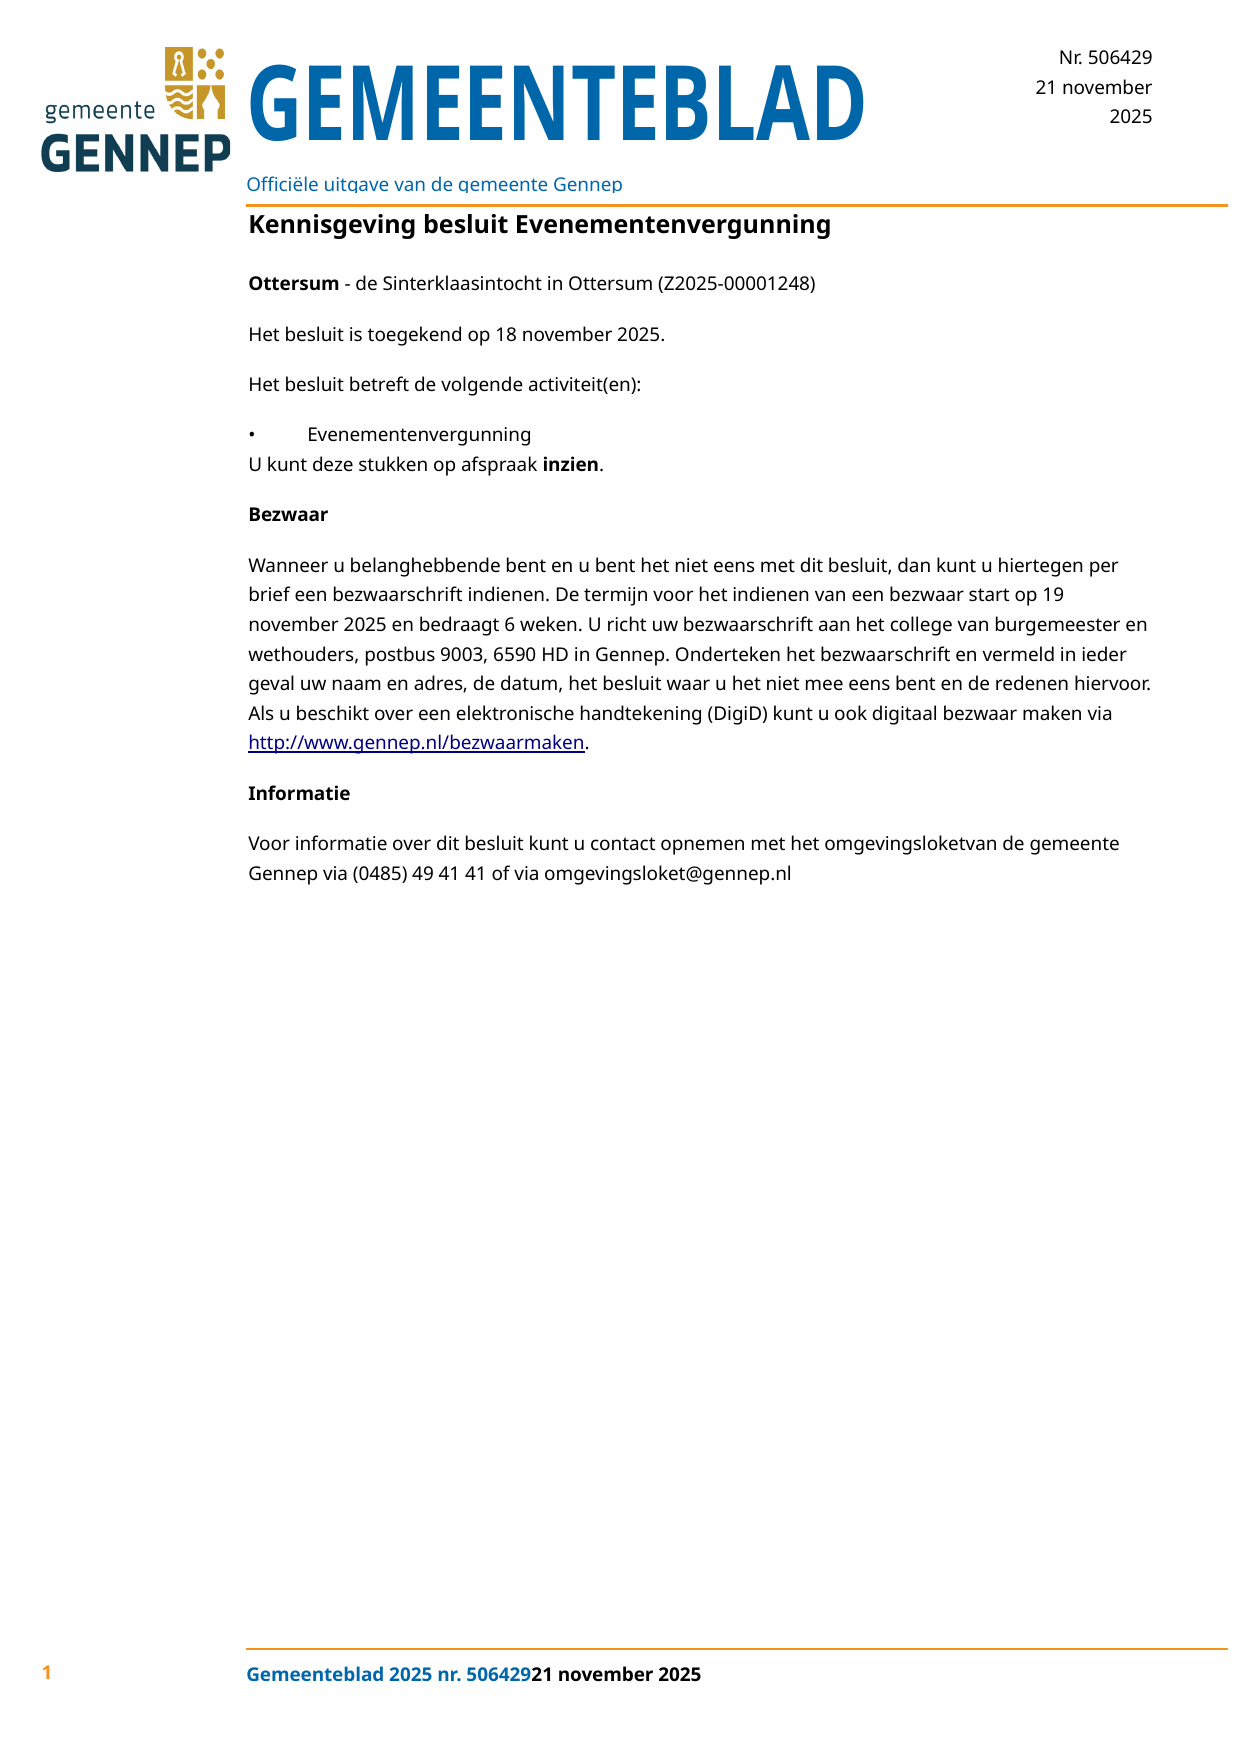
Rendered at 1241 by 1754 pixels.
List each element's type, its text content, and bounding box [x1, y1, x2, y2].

text Het besluit is toegekend op 18 november 2025. [248, 321, 1152, 346]
text Bezwaar [248, 502, 1152, 527]
text Informatie [248, 780, 1152, 806]
text U kunt deze stukken op afspraak inzien. [248, 451, 1152, 477]
text Kennisgeving besluit Evenementenvergunning [248, 207, 1152, 241]
text Wanneer u belanghebbende bent en u bent het niet eens met dit besluit, dan kunt u hiertegen per brief een bezwaarschrift indienen. De termijn voor het indienen van een bezwaar start op 19 november 2025 en bedraagt 6 weken. U richt uw bezwaarschrift aan het college van burgemeester en wethouders, postbus 9003, 6590 HD in Gennep. Onderteken het bezwaarschrift en vermeld in ieder geval uw naam en adres, de datum, het besluit waar u het niet mee eens bent en de redenen hiervoor. Als u beschikt over een elektronische handtekening (DigiD) kunt u ook digitaal bezwaar maken via http://www.gennep.nl/bezwaarmaken. [248, 552, 1152, 755]
text Ottersum - de Sinterklaasintocht in Ottersum (Z2025-00001248) [248, 270, 1152, 296]
text Voor informatie over dit besluit kunt u contact opnemen met het omgevingsloketvan de gemeente Gennep via (0485) 49 41 41 of via omgevingsloket@gennep.nl [248, 830, 1152, 886]
text Het besluit betreft de volgende activiteit(en): [248, 371, 1152, 397]
picture [41, 47, 231, 172]
list Evenementenvergunning [248, 422, 1152, 447]
